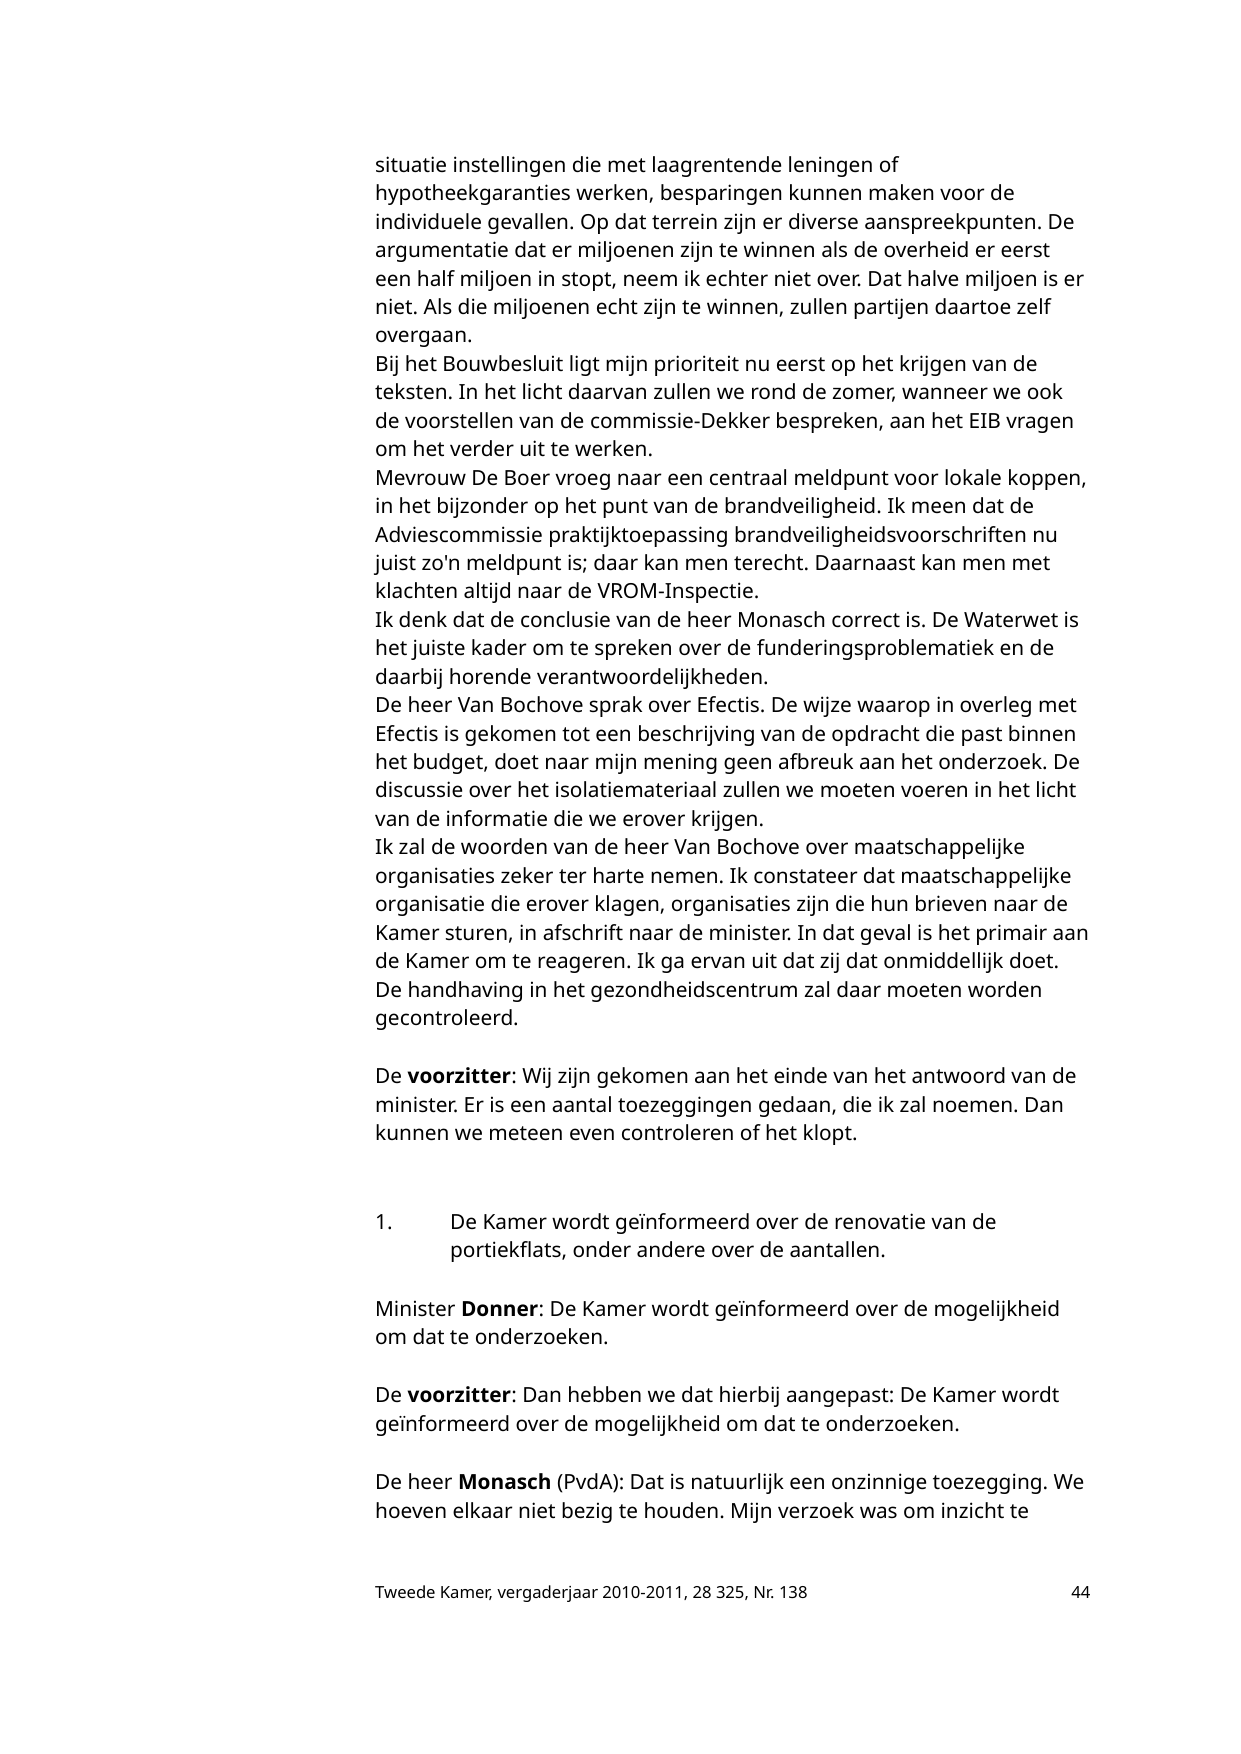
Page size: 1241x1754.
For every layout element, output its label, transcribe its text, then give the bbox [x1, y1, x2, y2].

text Ik zal de woorden van de heer Van Bochove over maatschappelijke organisaties zeker ter harte nemen. Ik constateer dat maatschappelijke organisatie die erover klagen, organisaties zijn die hun brieven naar de Kamer sturen, in afschrift naar de minister. In dat geval is het primair aan de Kamer om te reageren. Ik ga ervan uit dat zij dat onmiddellijk doet. [375, 832, 1090, 975]
text Mevrouw De Boer vroeg naar een centraal meldpunt voor lokale koppen, in het bijzonder op het punt van de brandveiligheid. Ik meen dat de Adviescommissie praktijktoepassing brandveiligheidsvoorschriften nu juist zo'n meldpunt is; daar kan men terecht. Daarnaast kan men met klachten altijd naar de VROM-Inspectie. [375, 463, 1090, 605]
text Ik denk dat de conclusie van de heer Monasch correct is. De Waterwet is het juiste kader om te spreken over de funderingsproblematiek en de daarbij horende verantwoordelijkheden. [375, 605, 1090, 690]
text De voorzitter: Dan hebben we dat hierbij aangepast: De Kamer wordt geïnformeerd over de mogelijkheid om dat te onderzoeken. [375, 1381, 1090, 1437]
list De Kamer wordt geïnformeerd over de renovatie van de portiekflats, onder andere over de aantallen. [375, 1207, 1090, 1264]
text Bij het Bouwbesluit ligt mijn prioriteit nu eerst op het krijgen van de teksten. In het licht daarvan zullen we rond de zomer, wanneer we ook de voorstellen van de commissie-Dekker bespreken, aan het EIB vragen om het verder uit te werken. [375, 349, 1090, 463]
text situatie instellingen die met laagrentende leningen of hypotheekgaranties werken, besparingen kunnen maken voor de individuele gevallen. Op dat terrein zijn er diverse aanspreekpunten. De argumentatie dat er miljoenen zijn te winnen als de overheid er eerst een half miljoen in stopt, neem ik echter niet over. Dat halve miljoen is er niet. Als die miljoenen echt zijn te winnen, zullen partijen daartoe zelf overgaan. [375, 150, 1090, 349]
text De voorzitter: Wij zijn gekomen aan het einde van het antwoord van de minister. Er is een aantal toezeggingen gedaan, die ik zal noemen. Dan kunnen we meteen even controleren of het klopt. [375, 1062, 1090, 1147]
text De heer Monasch (PvdA): Dat is natuurlijk een onzinnige toezegging. We hoeven elkaar niet bezig te houden. Mijn verzoek was om inzicht te [375, 1467, 1090, 1524]
text Minister Donner: De Kamer wordt geïnformeerd over de mogelijkheid om dat te onderzoeken. [375, 1294, 1090, 1351]
text De handhaving in het gezondheidscentrum zal daar moeten worden gecontroleerd. [375, 975, 1090, 1032]
text De heer Van Bochove sprak over Efectis. De wijze waarop in overleg met Efectis is gekomen tot een beschrijving van de opdracht die past binnen het budget, doet naar mijn mening geen afbreuk aan het onderzoek. De discussie over het isolatiemateriaal zullen we moeten voeren in het licht van de informatie die we erover krijgen. [375, 690, 1090, 832]
